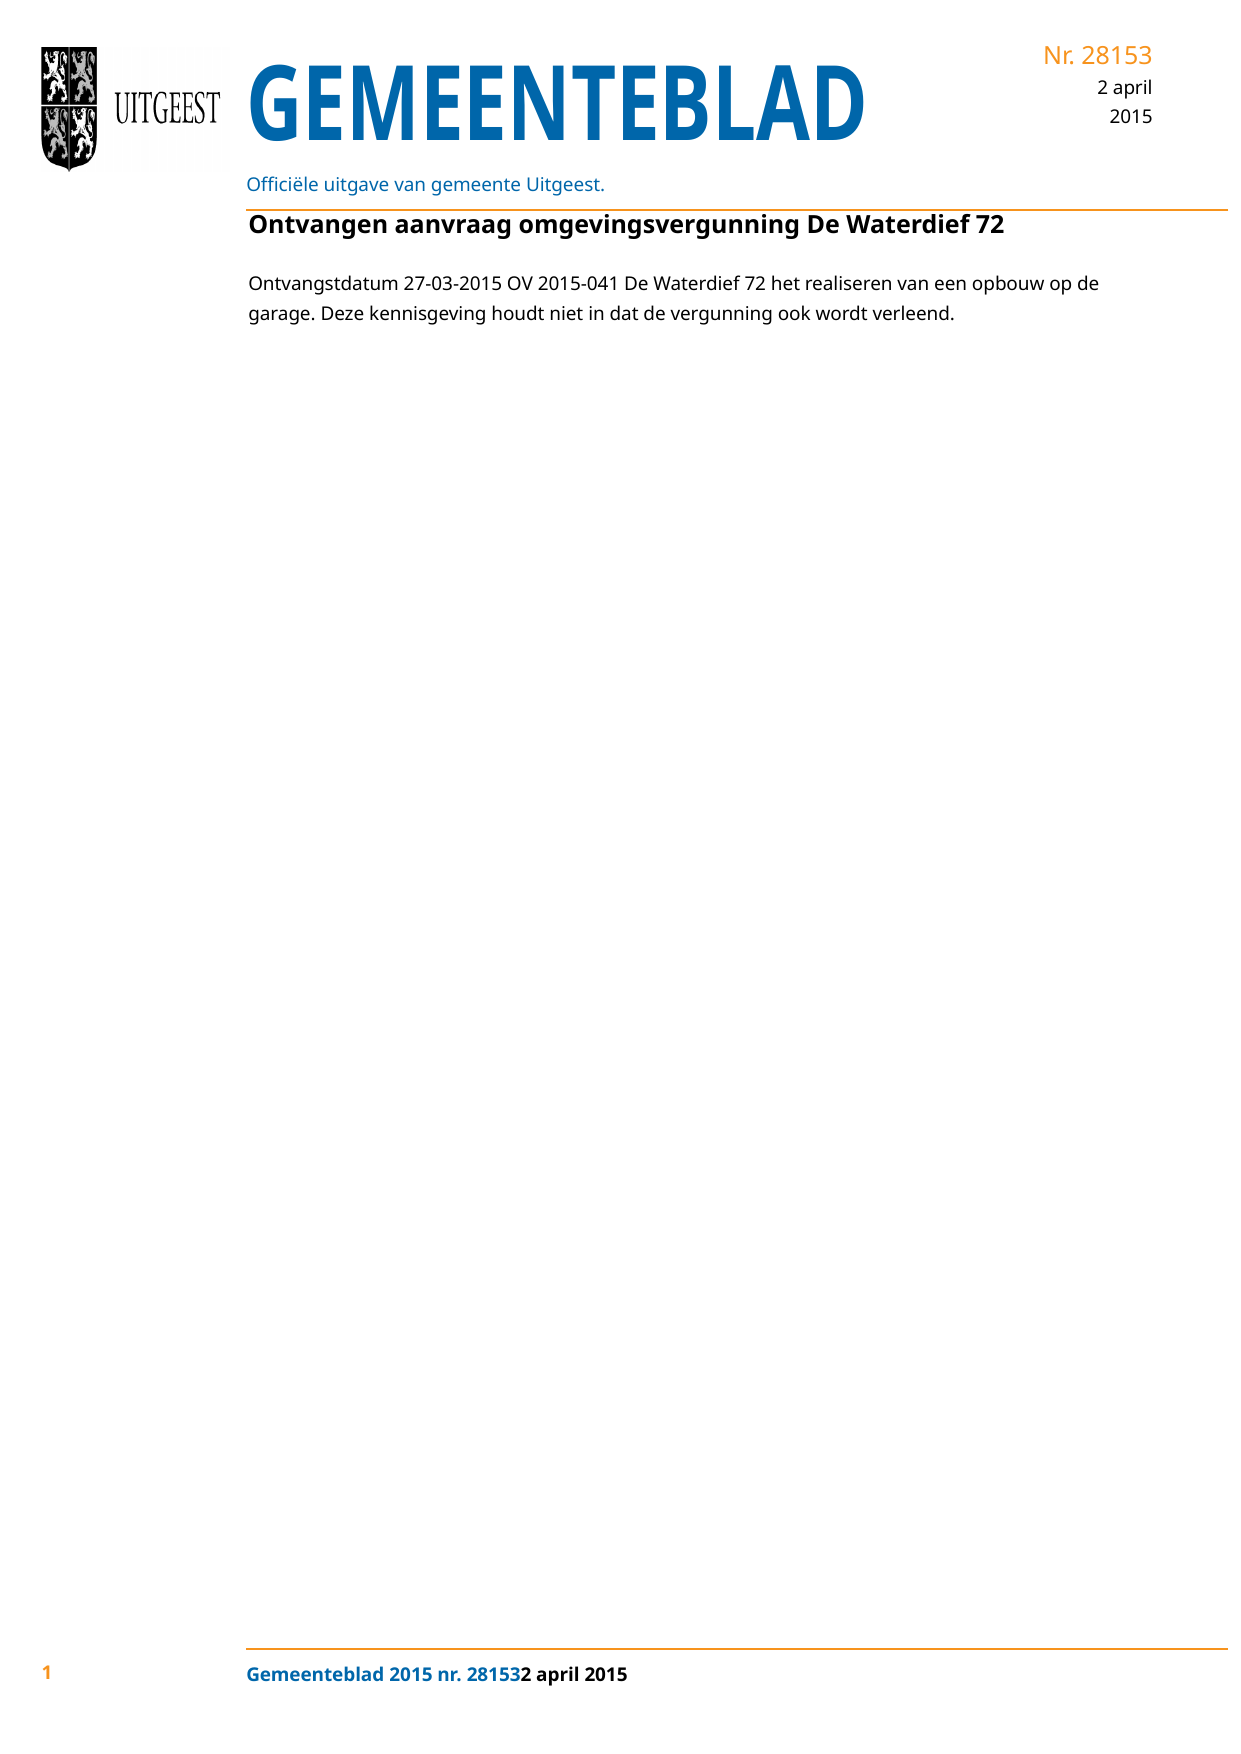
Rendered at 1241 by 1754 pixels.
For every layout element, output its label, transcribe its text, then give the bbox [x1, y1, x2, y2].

text Ontvangen aanvraag omgevingsvergunning De Waterdief 72 [248, 211, 1152, 241]
picture [41, 47, 231, 172]
text Ontvangstdatum 27-03-2015 OV 2015-041 De Waterdief 72 het realiseren van een opbouw op de garage. Deze kennisgeving houdt niet in dat de vergunning ook wordt verleend. [248, 270, 1152, 326]
